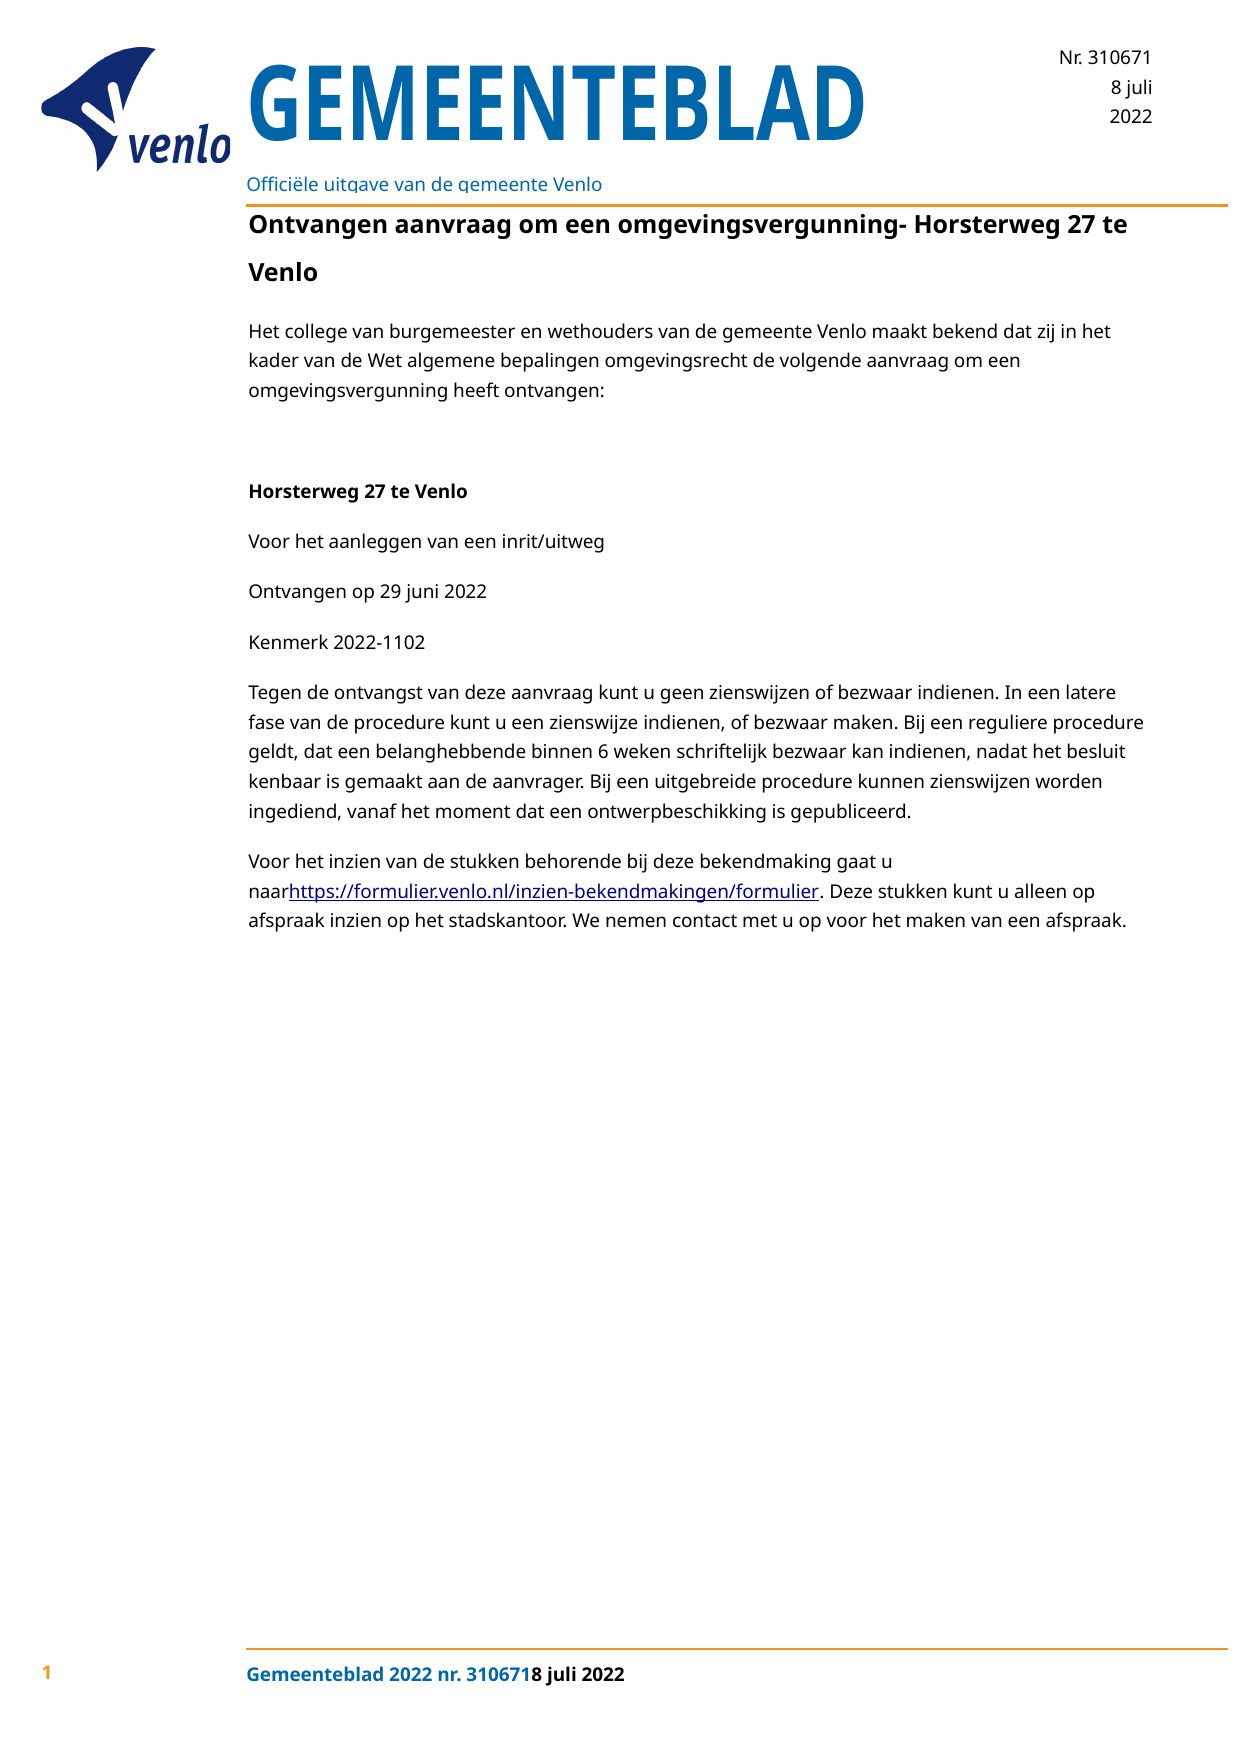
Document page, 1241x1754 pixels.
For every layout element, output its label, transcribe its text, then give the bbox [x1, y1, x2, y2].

text Horsterweg 27 te Venlo [248, 478, 1152, 504]
text Tegen de ontvangst van deze aanvraag kunt u geen zienswijzen of bezwaar indienen. In een latere fase van de procedure kunt u een zienswijze indienen, of bezwaar maken. Bij een reguliere procedure geldt, dat een belanghebbende binnen 6 weken schriftelijk bezwaar kan indienen, nadat het besluit kenbaar is gemaakt aan de aanvrager. Bij een uitgebreide procedure kunnen zienswijzen worden ingediend, vanaf het moment dat een ontwerpbeschikking is gepubliceerd. [248, 679, 1152, 824]
text Ontvangen aanvraag om een omgevingsvergunning- Horsterweg 27 te Venlo [248, 207, 1152, 288]
text Kenmerk 2022-1102 [248, 629, 1152, 655]
picture [41, 47, 231, 172]
text Het college van burgemeester en wethouders van de gemeente Venlo maakt bekend dat zij in het kader van de Wet algemene bepalingen omgevingsrecht de volgende aanvraag om een omgevingsvergunning heeft ontvangen: [248, 318, 1152, 403]
text Voor het inzien van de stukken behorende bij deze bekendmaking gaat u naarhttps://formulier.venlo.nl/inzien-bekendmakingen/formulier. Deze stukken kunt u alleen op afspraak inzien op het stadskantoor. We nemen contact met u op voor het maken van een afspraak. [248, 848, 1152, 933]
text Voor het aanleggen van een inrit/uitweg [248, 528, 1152, 554]
text Ontvangen op 29 juni 2022 [248, 579, 1152, 604]
